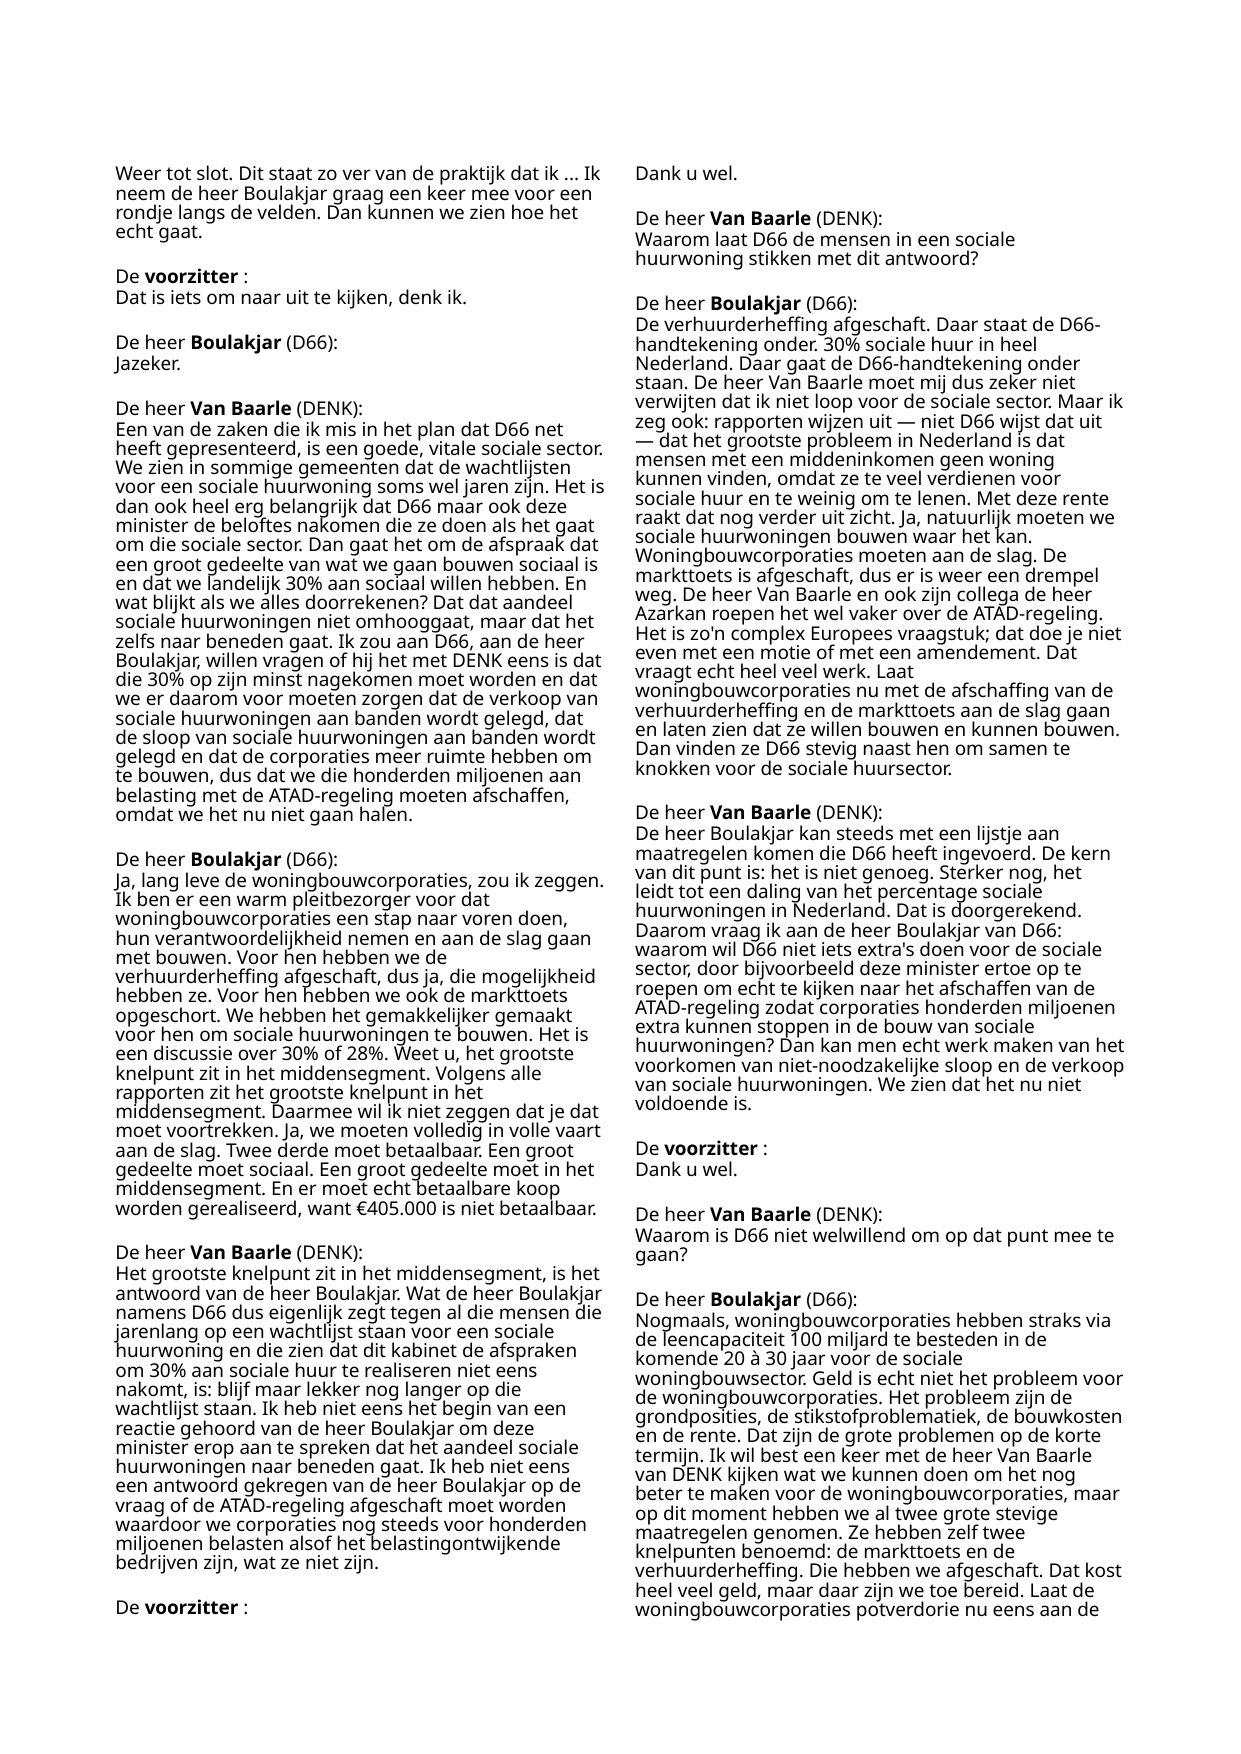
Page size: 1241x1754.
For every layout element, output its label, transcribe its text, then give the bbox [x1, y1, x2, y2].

text De heer Van Baarle (DENK): [635, 799, 1125, 825]
text De voorzitter : [115, 263, 605, 289]
text De heer Boulakjar kan steeds met een lijstje aan maatregelen komen die D66 heeft ingevoerd. De kern van dit punt is: het is niet genoeg. Sterker nog, het leidt tot een daling van het percentage sociale huurwoningen in Nederland. Dat is doorgerekend. Daarom vraag ik aan de heer Boulakjar van D66: waarom wil D66 niet iets extra's doen voor de sociale sector, door bijvoorbeeld deze minister ertoe op te roepen om echt te kijken naar het afschaffen van de ATAD-regeling zodat corporaties honderden miljoenen extra kunnen stoppen in de bouw van sociale huurwoningen? Dan kan men echt werk maken van het voorkomen van niet-noodzakelijke sloop en de verkoop van sociale huurwoningen. We zien dat het nu niet voldoende is. [635, 825, 1125, 1114]
text De voorzitter : [635, 1135, 1125, 1161]
text De heer Boulakjar (D66): [115, 846, 605, 872]
text De heer Van Baarle (DENK): [115, 395, 605, 421]
text De heer Van Baarle (DENK): [115, 1239, 605, 1265]
text Ja, lang leve de woningbouwcorporaties, zou ik zeggen. Ik ben er een warm pleitbezorger voor dat woningbouwcorporaties een stap naar voren doen, hun verantwoordelijkheid nemen en aan de slag gaan met bouwen. Voor hen hebben we de verhuurderheffing afgeschaft, dus ja, die mogelijkheid hebben ze. Voor hen hebben we ook de markttoets opgeschort. We hebben het gemakkelijker gemaakt voor hen om sociale huurwoningen te bouwen. Het is een discussie over 30% of 28%. Weet u, het grootste knelpunt zit in het middensegment. Volgens alle rapporten zit het grootste knelpunt in het middensegment. Daarmee wil ik niet zeggen dat je dat moet voortrekken. Ja, we moeten volledig in volle vaart aan de slag. Twee derde moet betaalbaar. Een groot gedeelte moet sociaal. Een groot gedeelte moet in het middensegment. En er moet echt betaalbare koop worden gerealiseerd, want €405.000 is niet betaalbaar. [115, 872, 605, 1219]
text De heer Boulakjar (D66): [115, 329, 605, 355]
text De heer Boulakjar (D66): [635, 291, 1125, 316]
text De verhuurderheffing afgeschaft. Daar staat de D66-handtekening onder. 30% sociale huur in heel Nederland. Daar gaat de D66-handtekening onder staan. De heer Van Baarle moet mij dus zeker niet verwijten dat ik niet loop voor de sociale sector. Maar ik zeg ook: rapporten wijzen uit — niet D66 wijst dat uit — dat het grootste probleem in Nederland is dat mensen met een middeninkomen geen woning kunnen vinden, omdat ze te veel verdienen voor sociale huur en te weinig om te lenen. Met deze rente raakt dat nog verder uit zicht. Ja, natuurlijk moeten we sociale huurwoningen bouwen waar het kan. Woningbouwcorporaties moeten aan de slag. De markttoets is afgeschaft, dus er is weer een drempel weg. De heer Van Baarle en ook zijn collega de heer Azarkan roepen het wel vaker over de ATAD-regeling. Het is zo'n complex Europees vraagstuk; dat doe je niet even met een motie of met een amendement. Dat vraagt echt heel veel werk. Laat woningbouwcorporaties nu met de afschaffing van de verhuurderheffing en de markttoets aan de slag gaan en laten zien dat ze willen bouwen en kunnen bouwen. Dan vinden ze D66 stevig naast hen om samen te knokken voor de sociale huursector. [635, 316, 1125, 779]
text Dank u wel. [635, 165, 1125, 184]
text De voorzitter : [115, 1594, 605, 1620]
text Het grootste knelpunt zit in het middensegment, is het antwoord van de heer Boulakjar. Wat de heer Boulakjar namens D66 dus eigenlijk zegt tegen al die mensen die jarenlang op een wachtlijst staan voor een sociale huurwoning en die zien dat dit kabinet de afspraken om 30% aan sociale huur te realiseren niet eens nakomt, is: blijf maar lekker nog langer op die wachtlijst staan. Ik heb niet eens het begin van een reactie gehoord van de heer Boulakjar om deze minister erop aan te spreken dat het aandeel sociale huurwoningen naar beneden gaat. Ik heb niet eens een antwoord gekregen van de heer Boulakjar op de vraag of de ATAD-regeling afgeschaft moet worden waardoor we corporaties nog steeds voor honderden miljoenen belasten alsof het belastingontwijkende bedrijven zijn, wat ze niet zijn. [115, 1265, 605, 1574]
text De heer Van Baarle (DENK): [635, 1201, 1125, 1227]
text De heer Boulakjar (D66): [635, 1286, 1125, 1312]
text Jazeker. [115, 355, 605, 374]
text Nogmaals, woningbouwcorporaties hebben straks via de leencapaciteit 100 miljard te besteden in de komende 20 à 30 jaar voor de sociale woningbouwsector. Geld is echt niet het probleem voor de woningbouwcorporaties. Het probleem zijn de grondposities, de stikstofproblematiek, de bouwkosten en de rente. Dat zijn de grote problemen op de korte termijn. Ik wil best een keer met de heer Van Baarle van DENK kijken wat we kunnen doen om het nog beter te maken voor de woningbouwcorporaties, maar op dit moment hebben we al twee grote stevige maatregelen genomen. Ze hebben zelf twee knelpunten benoemd: de markttoets en de verhuurderheffing. Die hebben we afgeschaft. Dat kost heel veel geld, maar daar zijn we toe bereid. Laat de woningbouwcorporaties potverdorie nu eens aan de [635, 1312, 1125, 1620]
text Weer tot slot. Dit staat zo ver van de praktijk dat ik ... Ik neem de heer Boulakjar graag een keer mee voor een rondje langs de velden. Dan kunnen we zien hoe het echt gaat. [115, 165, 605, 242]
text De heer Van Baarle (DENK): [635, 205, 1125, 231]
text Dank u wel. [635, 1161, 1125, 1180]
text Een van de zaken die ik mis in het plan dat D66 net heeft gepresenteerd, is een goede, vitale sociale sector. We zien in sommige gemeenten dat de wachtlijsten voor een sociale huurwoning soms wel jaren zijn. Het is dan ook heel erg belangrijk dat D66 maar ook deze minister de beloftes nakomen die ze doen als het gaat om die sociale sector. Dan gaat het om de afspraak dat een groot gedeelte van wat we gaan bouwen sociaal is en dat we landelijk 30% aan sociaal willen hebben. En wat blijkt als we alles doorrekenen? Dat dat aandeel sociale huurwoningen niet omhooggaat, maar dat het zelfs naar beneden gaat. Ik zou aan D66, aan de heer Boulakjar, willen vragen of hij het met DENK eens is dat die 30% op zijn minst nagekomen moet worden en dat we er daarom voor moeten zorgen dat de verkoop van sociale huurwoningen aan banden wordt gelegd, dat de sloop van sociale huurwoningen aan banden wordt gelegd en dat de corporaties meer ruimte hebben om te bouwen, dus dat we die honderden miljoenen aan belasting met de ATAD-regeling moeten afschaffen, omdat we het nu niet gaan halen. [115, 421, 605, 825]
text Waarom laat D66 de mensen in een sociale huurwoning stikken met dit antwoord? [635, 231, 1125, 270]
text Dat is iets om naar uit te kijken, denk ik. [115, 289, 605, 308]
text Waarom is D66 niet welwillend om op dat punt mee te gaan? [635, 1227, 1125, 1265]
